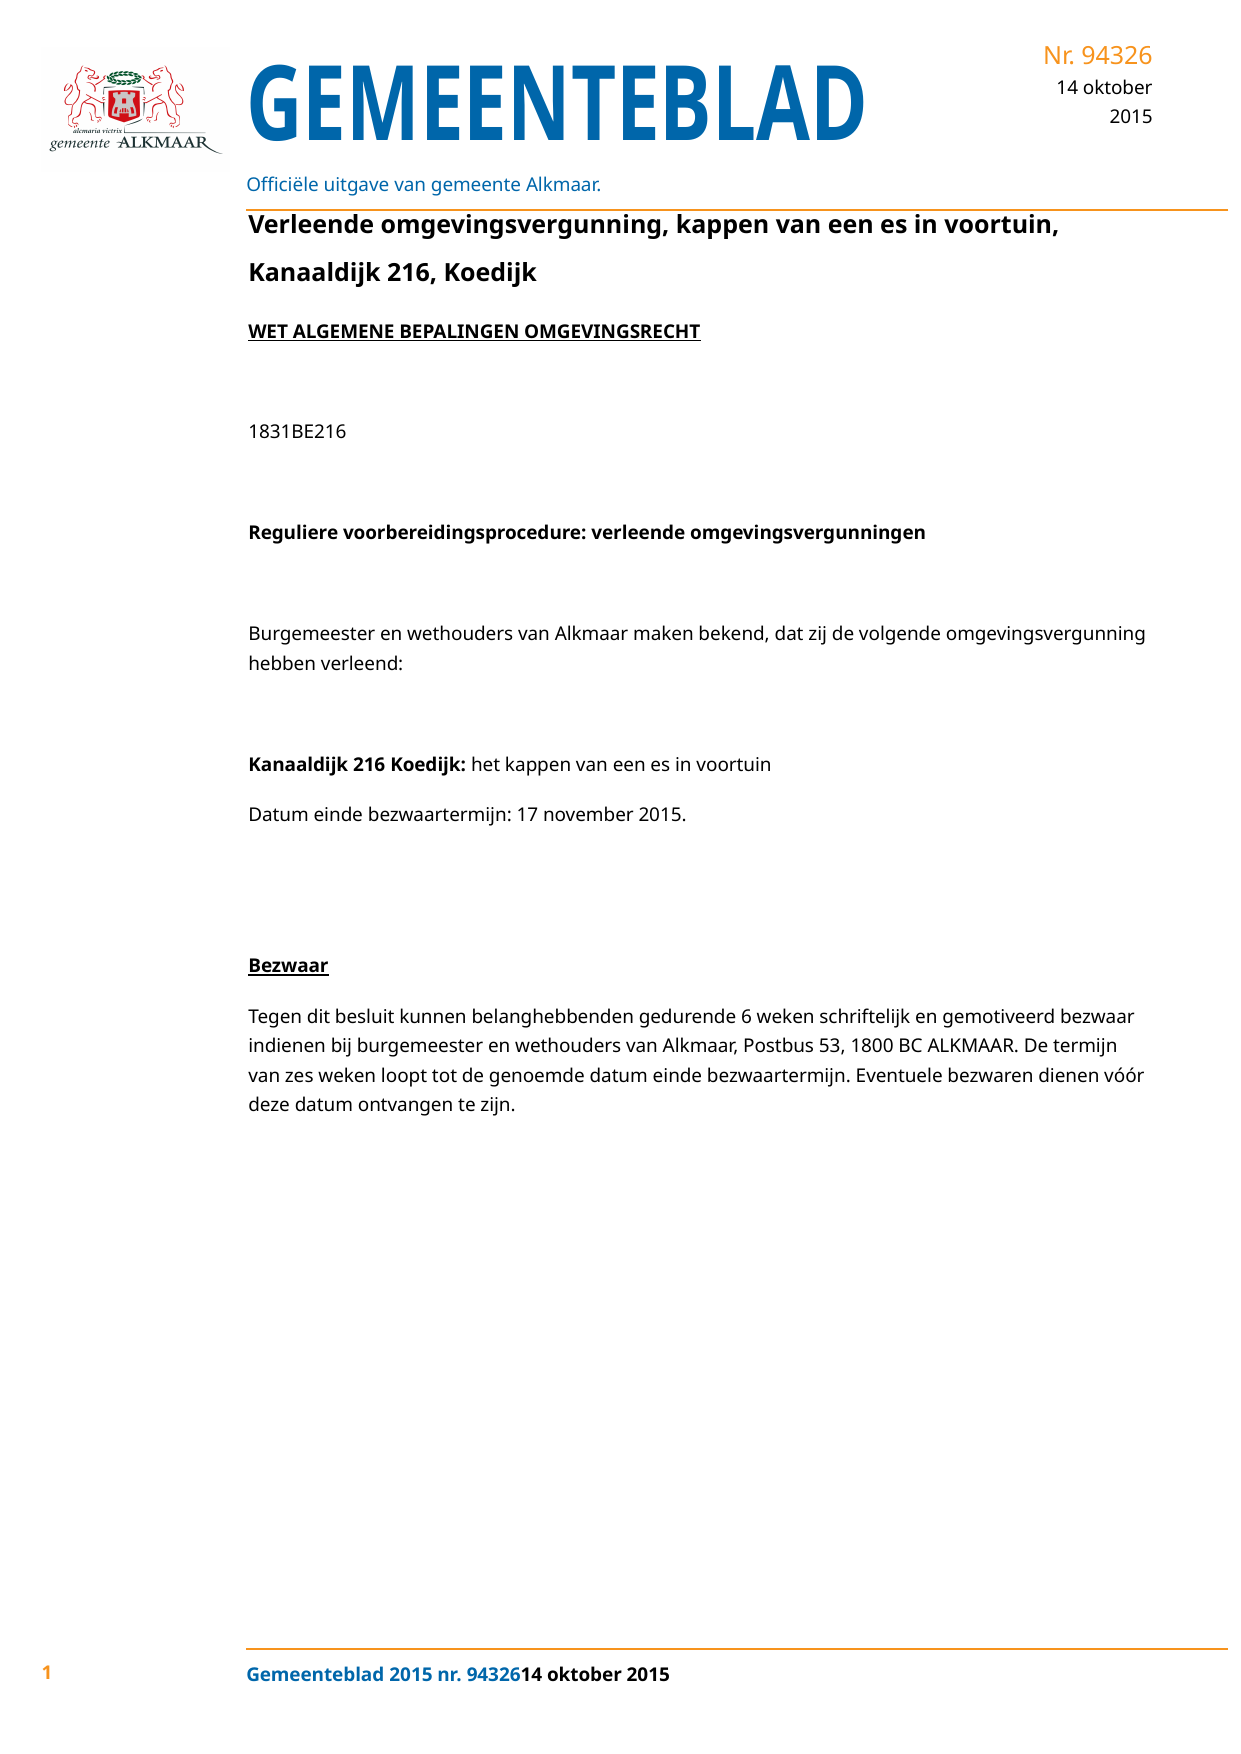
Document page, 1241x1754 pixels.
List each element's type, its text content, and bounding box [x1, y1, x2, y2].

picture [41, 47, 231, 172]
text Reguliere voorbereidingsprocedure: verleende omgevingsvergunningen [248, 519, 1152, 545]
text Verleende omgevingsvergunning, kappen van een es in voortuin, Kanaaldijk 216, Koedijk [248, 211, 1152, 288]
text WET ALGEMENE BEPALINGEN OMGEVINGSRECHT [248, 318, 1152, 344]
text Bezwaar [248, 952, 1152, 978]
text Burgemeester en wethouders van Alkmaar maken bekend, dat zij de volgende omgevingsvergunning hebben verleend: [248, 620, 1152, 676]
text Tegen dit besluit kunnen belanghebbenden gedurende 6 weken schriftelijk en gemotiveerd bezwaar indienen bij burgemeester en wethouders van Alkmaar, Postbus 53, 1800 BC ALKMAAR. De termijn van zes weken loopt tot de genoemde datum einde bezwaartermijn. Eventuele bezwaren dienen vóór deze datum ontvangen te zijn. [248, 1003, 1152, 1117]
text 1831BE216 [248, 419, 1152, 444]
text Datum einde bezwaartermijn: 17 november 2015. [248, 801, 1152, 827]
text Kanaaldijk 216 Koedijk: het kappen van een es in voortuin [248, 751, 1152, 777]
